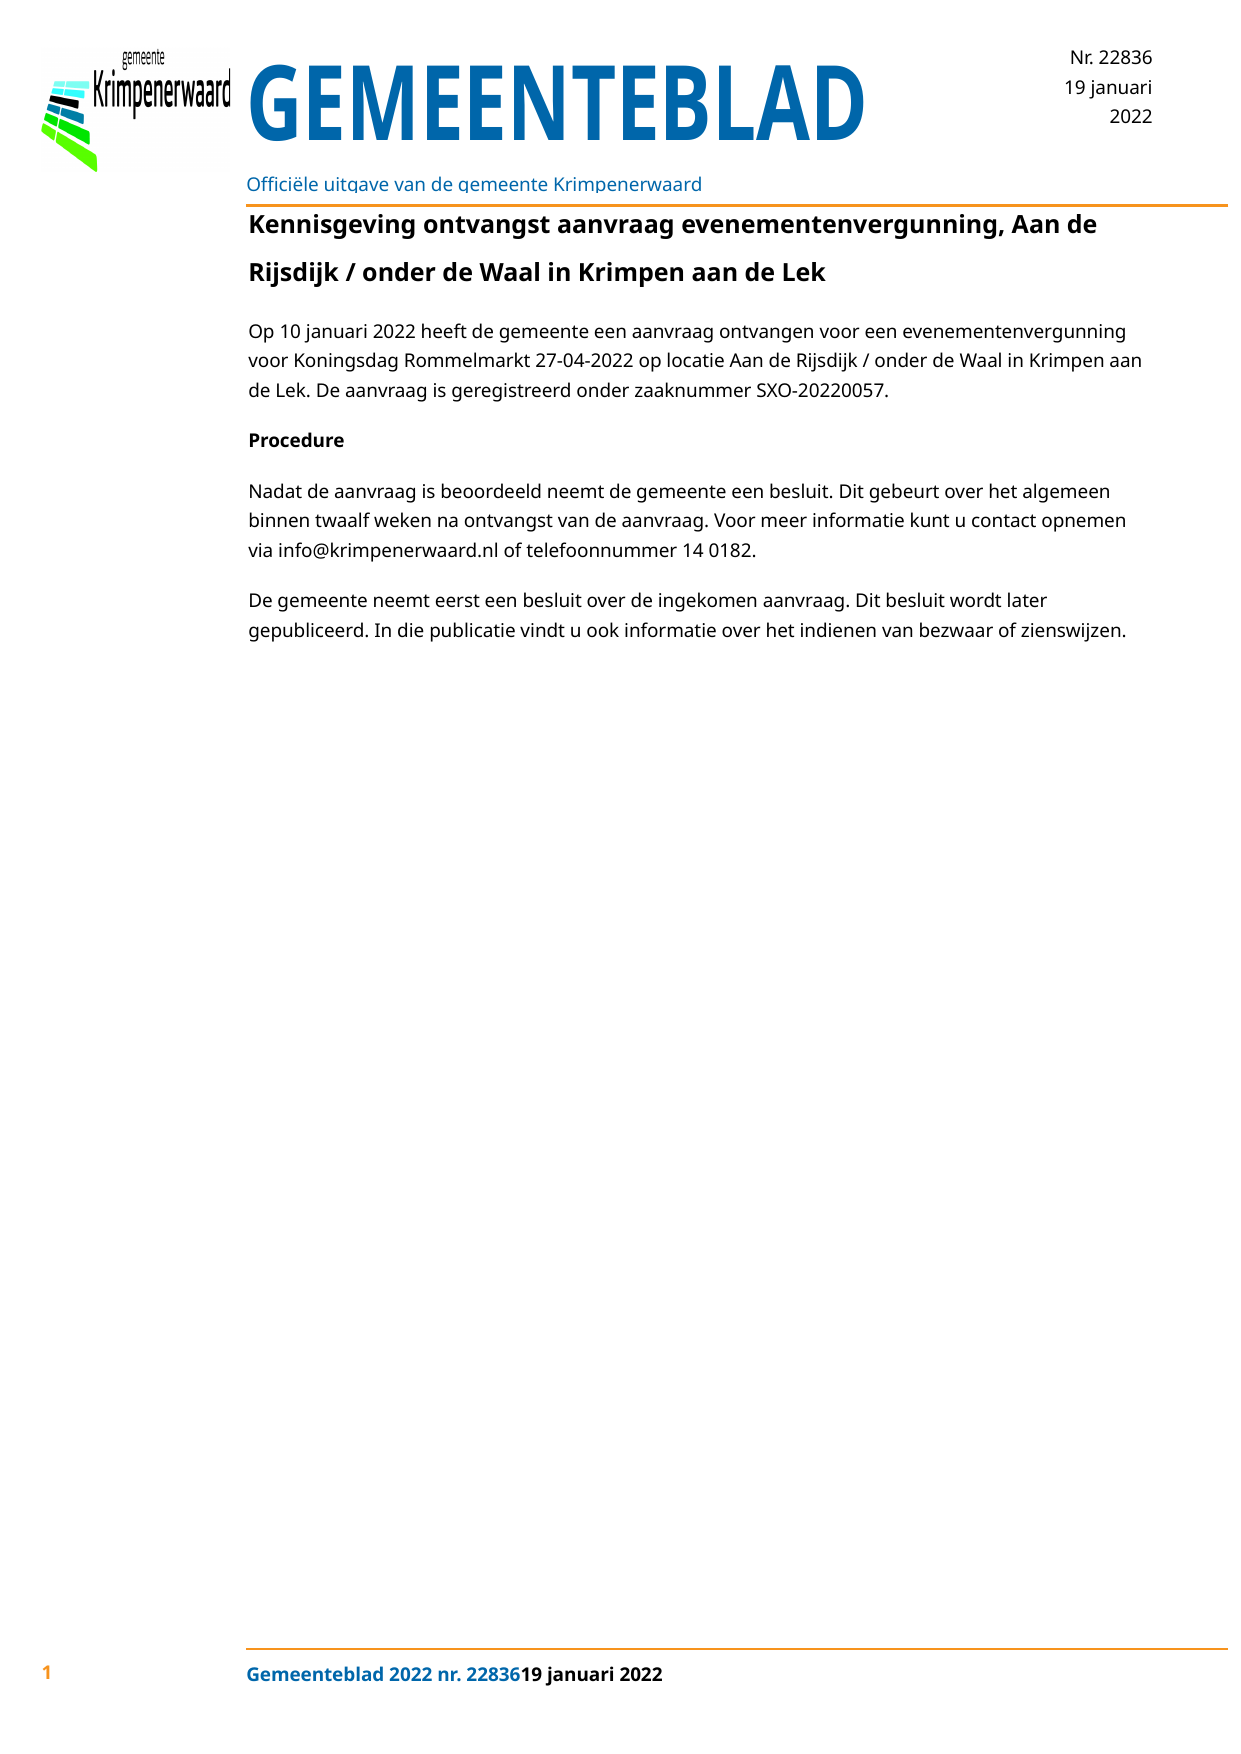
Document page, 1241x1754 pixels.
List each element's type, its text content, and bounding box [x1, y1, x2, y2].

picture [41, 47, 231, 172]
text Kennisgeving ontvangst aanvraag evenementenvergunning, Aan de Rijsdijk / onder de Waal in Krimpen aan de Lek [248, 207, 1152, 288]
text Procedure [248, 427, 1152, 453]
text Nadat de aanvraag is beoordeeld neemt de gemeente een besluit. Dit gebeurt over het algemeen binnen twaalf weken na ontvangst van de aanvraag. Voor meer informatie kunt u contact opnemen via info@krimpenerwaard.nl of telefoonnummer 14 0182. [248, 478, 1152, 563]
text De gemeente neemt eerst een besluit over de ingekomen aanvraag. Dit besluit wordt later gepubliceerd. In die publicatie vindt u ook informatie over het indienen van bezwaar of zienswijzen. [248, 587, 1152, 643]
text Op 10 januari 2022 heeft de gemeente een aanvraag ontvangen voor een evenementenvergunning voor Koningsdag Rommelmarkt 27-04-2022 op locatie Aan de Rijsdijk / onder de Waal in Krimpen aan de Lek. De aanvraag is geregistreerd onder zaaknummer SXO-20220057. [248, 318, 1152, 403]
